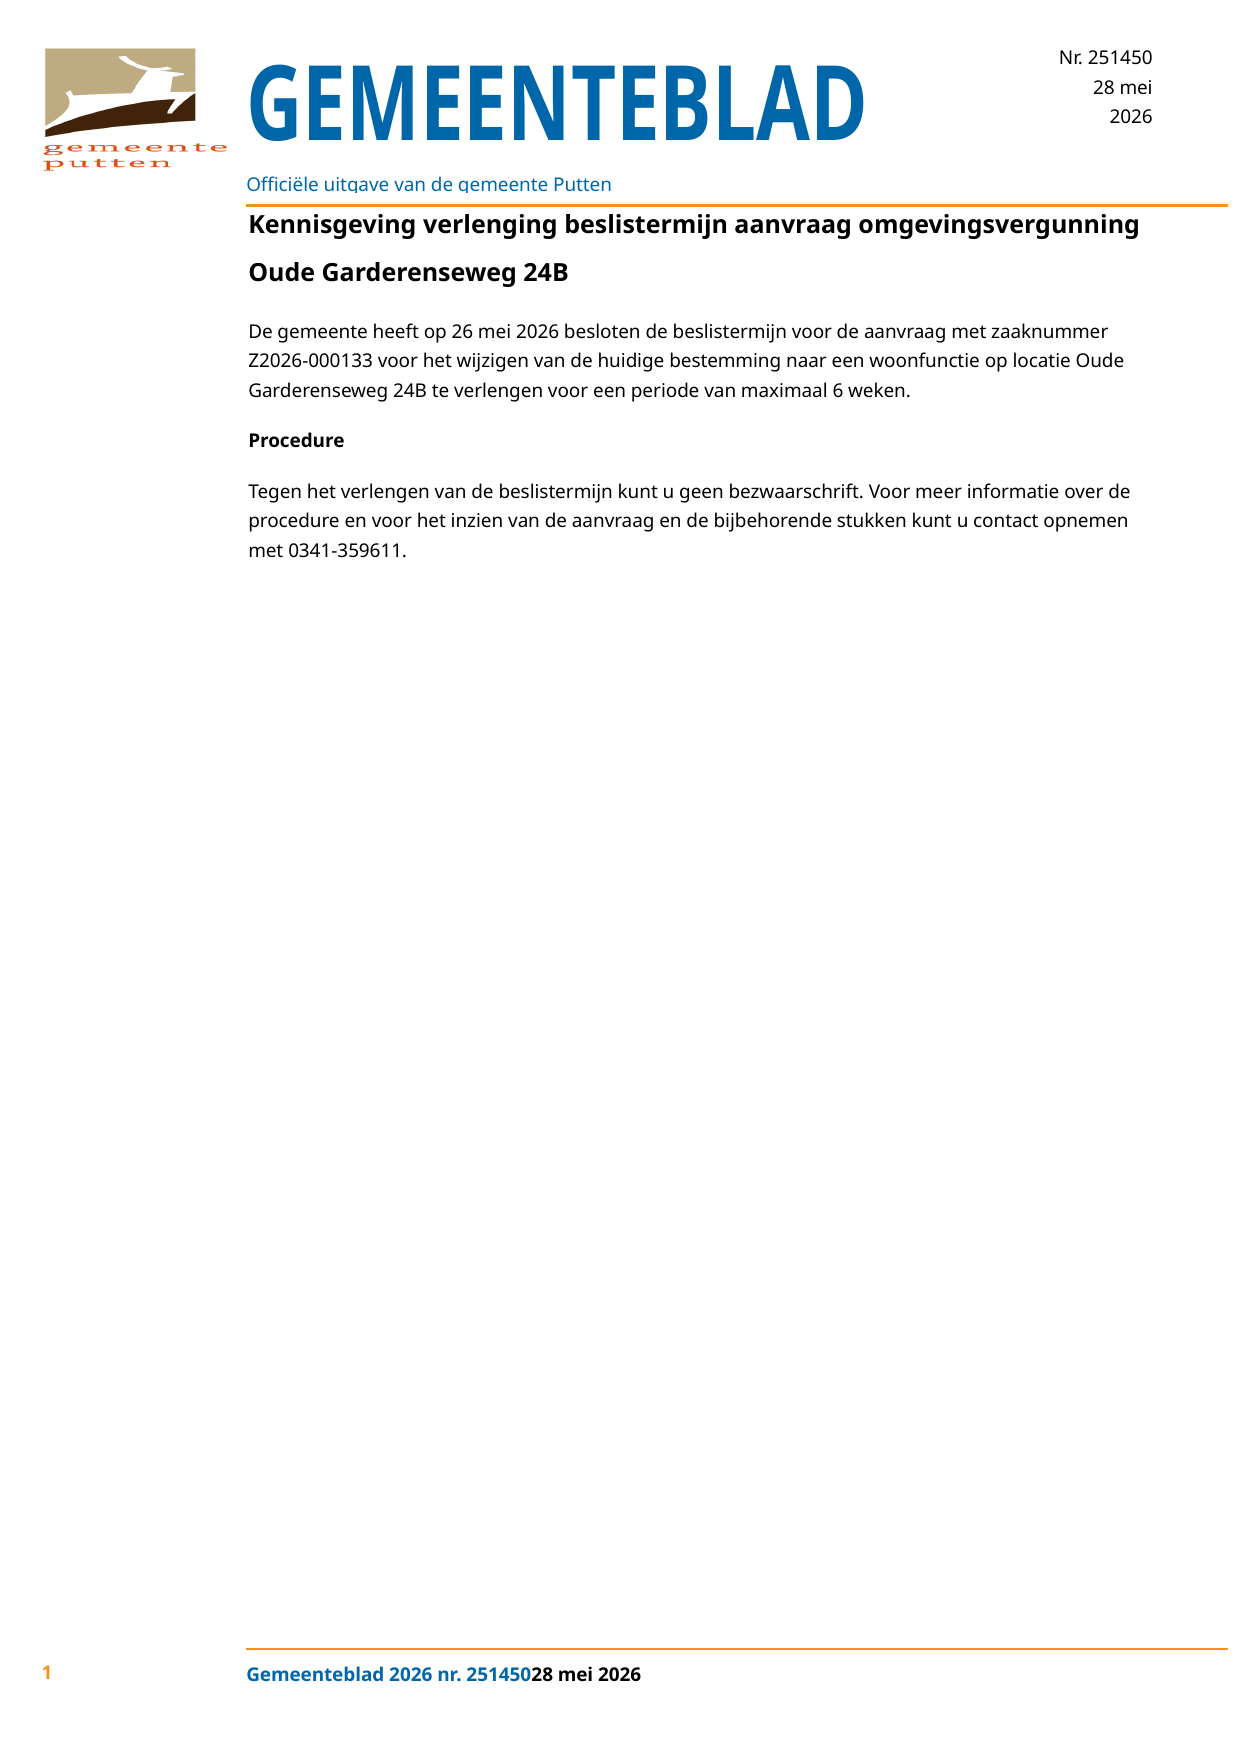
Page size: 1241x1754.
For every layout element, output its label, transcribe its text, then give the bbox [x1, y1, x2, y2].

text Kennisgeving verlenging beslistermijn aanvraag omgevingsvergunning Oude Garderenseweg 24B [248, 207, 1152, 288]
text Procedure [248, 427, 1152, 453]
text De gemeente heeft op 26 mei 2026 besloten de beslistermijn voor de aanvraag met zaaknummer Z2026-000133 voor het wijzigen van de huidige bestemming naar een woonfunctie op locatie Oude Garderenseweg 24B te verlengen voor een periode van maximaal 6 weken. [248, 318, 1152, 403]
picture [41, 47, 231, 172]
text Tegen het verlengen van de beslistermijn kunt u geen bezwaarschrift. Voor meer informatie over de procedure en voor het inzien van de aanvraag en de bijbehorende stukken kunt u contact opnemen met 0341-359611. [248, 478, 1152, 563]
